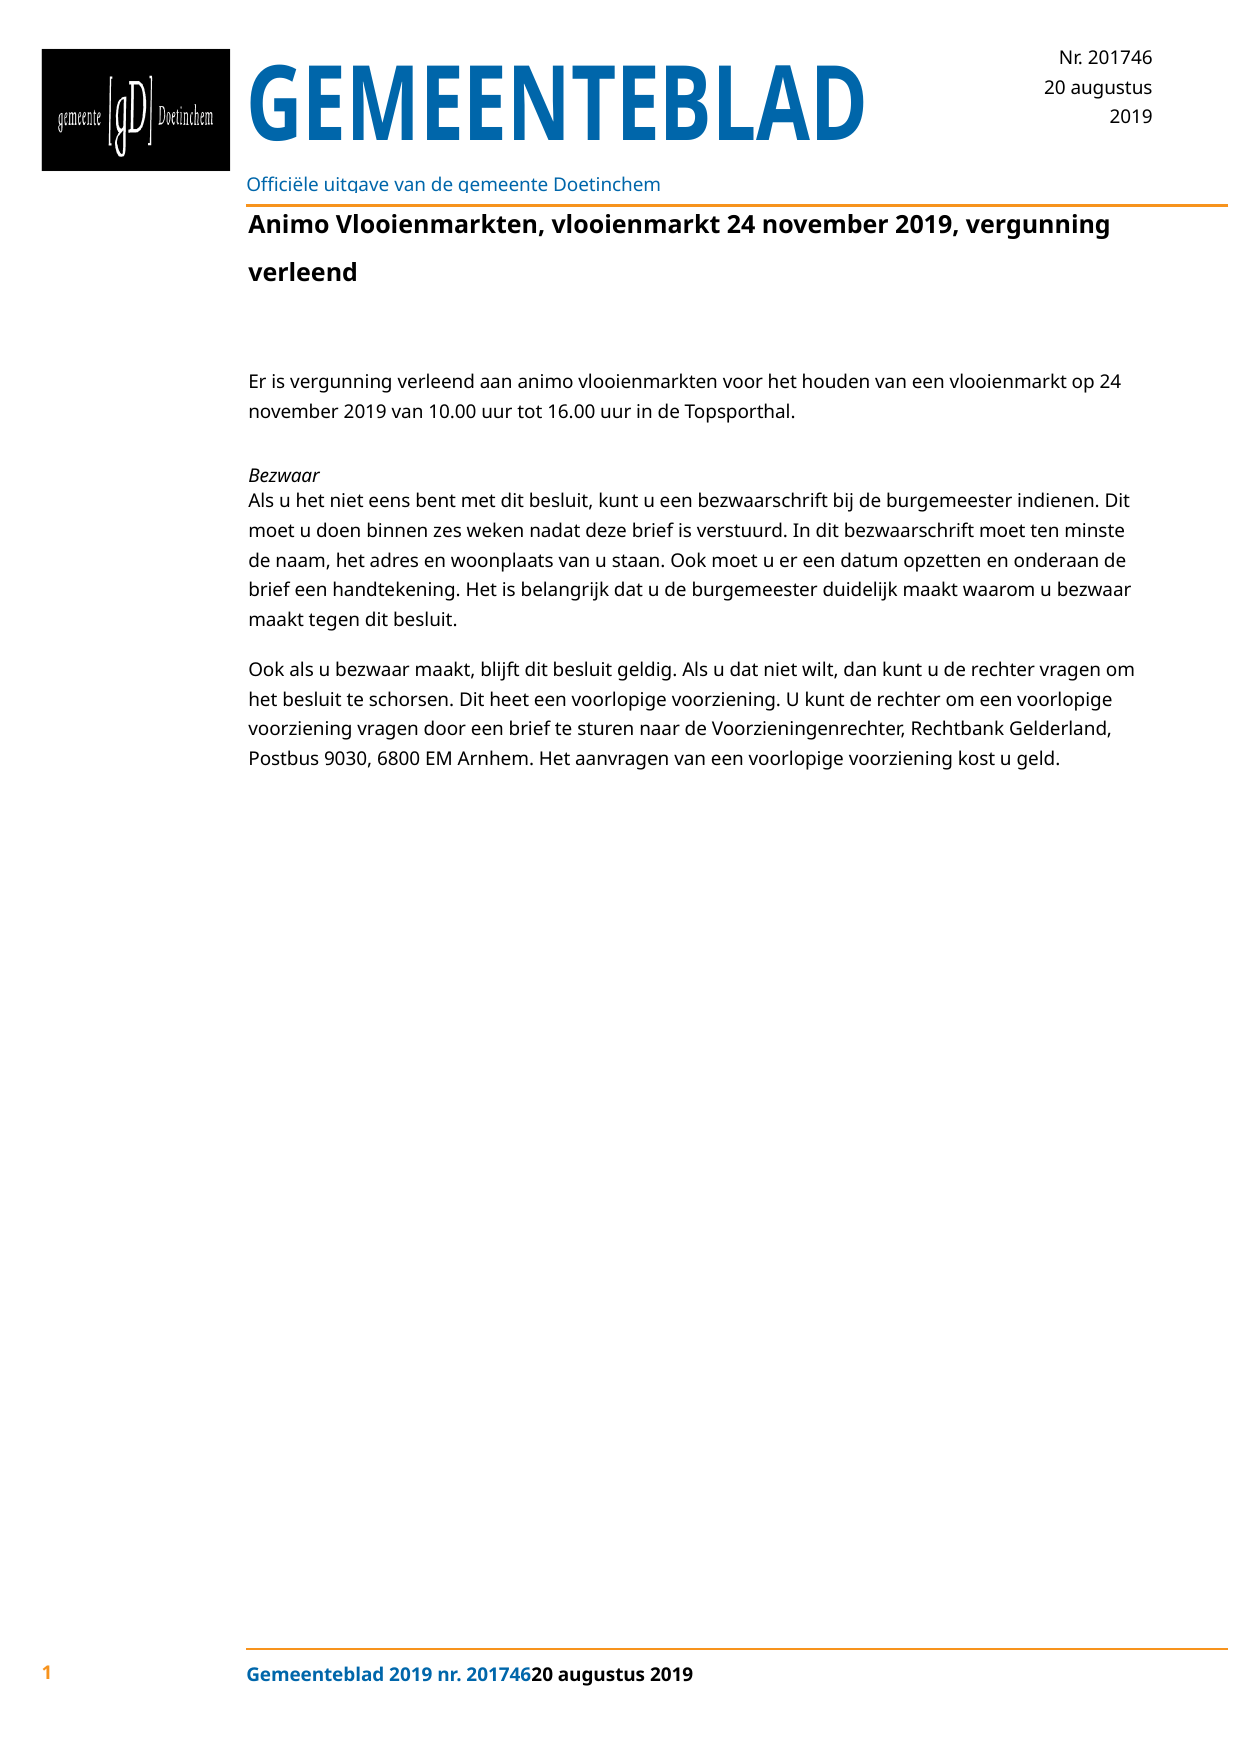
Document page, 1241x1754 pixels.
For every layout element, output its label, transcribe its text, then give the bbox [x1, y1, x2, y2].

text Bezwaar [248, 462, 1152, 488]
text Ook als u bezwaar maakt, blijft dit besluit geldig. Als u dat niet wilt, dan kunt u de rechter vragen om het besluit te schorsen. Dit heet een voorlopige voorziening. U kunt de rechter om een voorlopige voorziening vragen door een brief te sturen naar de Voorzieningenrechter, Rechtbank Gelderland, Postbus 9030, 6800 EM Arnhem. Het aanvragen van een voorlopige voorziening kost u geld. [248, 656, 1152, 771]
text Als u het niet eens bent met dit besluit, kunt u een bezwaarschrift bij de burgemeester indienen. Dit moet u doen binnen zes weken nadat deze brief is verstuurd. In dit bezwaarschrift moet ten minste de naam, het adres en woonplaats van u staan. Ook moet u er een datum opzetten en onderaan de brief een handtekening. Het is belangrijk dat u de burgemeester duidelijk maakt waarom u bezwaar maakt tegen dit besluit. [248, 488, 1152, 632]
picture [41, 47, 231, 172]
text Er is vergunning verleend aan animo vlooienmarkten voor het houden van een vlooienmarkt op 24 november 2019 van 10.00 uur tot 16.00 uur in de Topsporthal. [248, 368, 1152, 424]
text Animo Vlooienmarkten, vlooienmarkt 24 november 2019, vergunning verleend [248, 207, 1152, 288]
